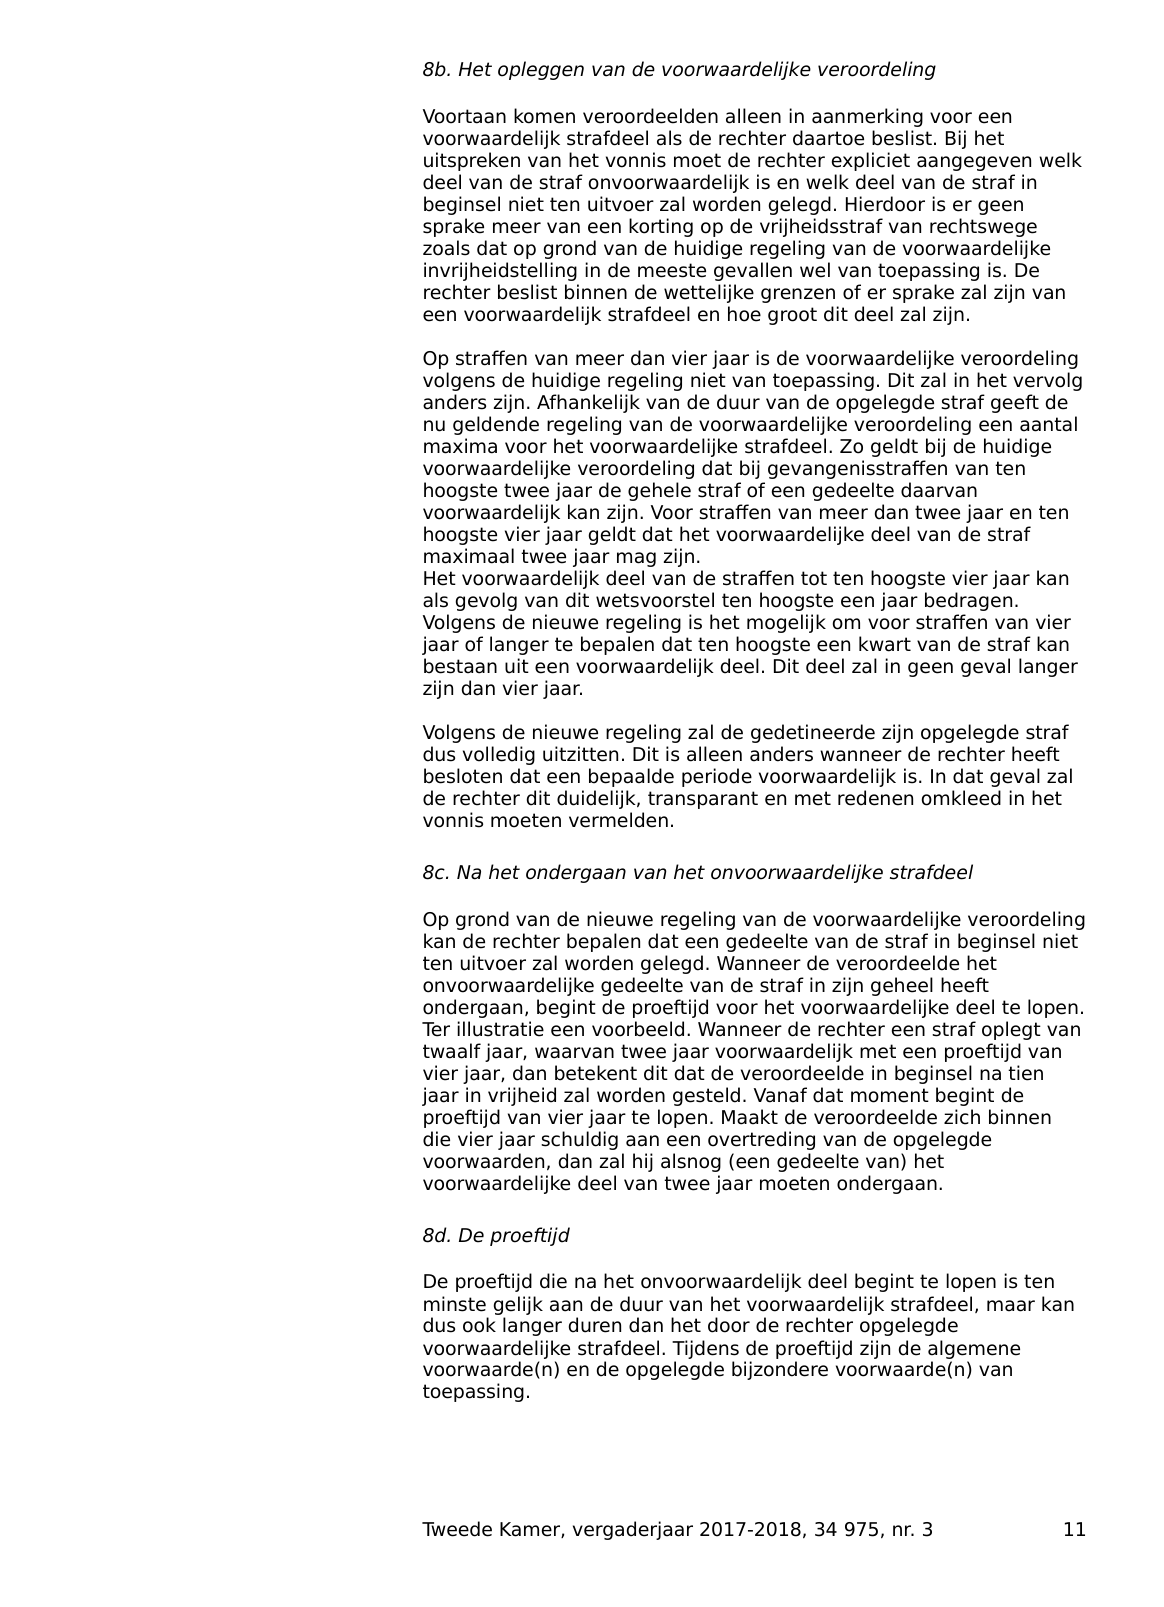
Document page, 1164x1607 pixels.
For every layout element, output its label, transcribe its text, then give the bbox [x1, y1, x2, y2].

text Op grond van de nieuwe regeling van de voorwaardelijke veroordeling kan de rechter bepalen dat een gedeelte van de straf in beginsel niet ten uitvoer zal worden gelegd. Wanneer de veroordeelde het onvoorwaardelijke gedeelte van de straf in zijn geheel heeft ondergaan, begint de proeftijd voor het voorwaardelijke deel te lopen. Ter illustratie een voorbeeld. Wanneer de rechter een straf oplegt van twaalf jaar, waarvan twee jaar voorwaardelijk met een proeftijd van vier jaar, dan betekent dit dat de veroordeelde in beginsel na tien jaar in vrijheid zal worden gesteld. Vanaf dat moment begint de proeftijd van vier jaar te lopen. Maakt de veroordeelde zich binnen die vier jaar schuldig aan een overtreding van de opgelegde voorwaarden, dan zal hij alsnog (een gedeelte van) het voorwaardelijke deel van twee jaar moeten ondergaan. [422, 909, 1087, 1194]
text Volgens de nieuwe regeling is het mogelijk om voor straffen van vier jaar of langer te bepalen dat ten hoogste een kwart van de straf kan bestaan uit een voorwaardelijk deel. Dit deel zal in geen geval langer zijn dan vier jaar. [422, 612, 1087, 700]
subtitle 8d. De proeftijd [422, 1224, 1087, 1246]
subtitle 8c. Na het ondergaan van het onvoorwaardelijke strafdeel [422, 862, 1087, 884]
text De proeftijd die na het onvoorwaardelijk deel begint te lopen is ten minste gelijk aan de duur van het voorwaardelijk strafdeel, maar kan dus ook langer duren dan het door de rechter opgelegde voorwaardelijke strafdeel. Tijdens de proeftijd zijn de algemene voorwaarde(n) en de opgelegde bijzondere voorwaarde(n) van toepassing. [422, 1271, 1087, 1403]
text Op straffen van meer dan vier jaar is de voorwaardelijke veroordeling volgens de huidige regeling niet van toepassing. Dit zal in het vervolg anders zijn. Afhankelijk van de duur van de opgelegde straf geeft de nu geldende regeling van de voorwaardelijke veroordeling een aantal maxima voor het voorwaardelijke strafdeel. Zo geldt bij de huidige voorwaardelijke veroordeling dat bij gevangenisstraffen van ten hoogste twee jaar de gehele straf of een gedeelte daarvan voorwaardelijk kan zijn. Voor straffen van meer dan twee jaar en ten hoogste vier jaar geldt dat het voorwaardelijke deel van de straf maximaal twee jaar mag zijn. [422, 348, 1087, 568]
text Volgens de nieuwe regeling zal de gedetineerde zijn opgelegde straf dus volledig uitzitten. Dit is alleen anders wanneer de rechter heeft besloten dat een bepaalde periode voorwaardelijk is. In dat geval zal de rechter dit duidelijk, transparant en met redenen omkleed in het vonnis moeten vermelden. [422, 722, 1087, 832]
text Voortaan komen veroordeelden alleen in aanmerking voor een voorwaardelijk strafdeel als de rechter daartoe beslist. Bij het uitspreken van het vonnis moet de rechter expliciet aangegeven welk deel van de straf onvoorwaardelijk is en welk deel van de straf in beginsel niet ten uitvoer zal worden gelegd. Hierdoor is er geen sprake meer van een korting op de vrijheidsstraf van rechtswege zoals dat op grond van de huidige regeling van de voorwaardelijke invrijheidstelling in de meeste gevallen wel van toepassing is. De rechter beslist binnen de wettelijke grenzen of er sprake zal zijn van een voorwaardelijk strafdeel en hoe groot dit deel zal zijn. [422, 106, 1087, 326]
text Het voorwaardelijk deel van de straffen tot ten hoogste vier jaar kan als gevolg van dit wetsvoorstel ten hoogste een jaar bedragen. [422, 568, 1087, 612]
subtitle 8b. Het opleggen van de voorwaardelijke veroordeling [422, 59, 1087, 81]
